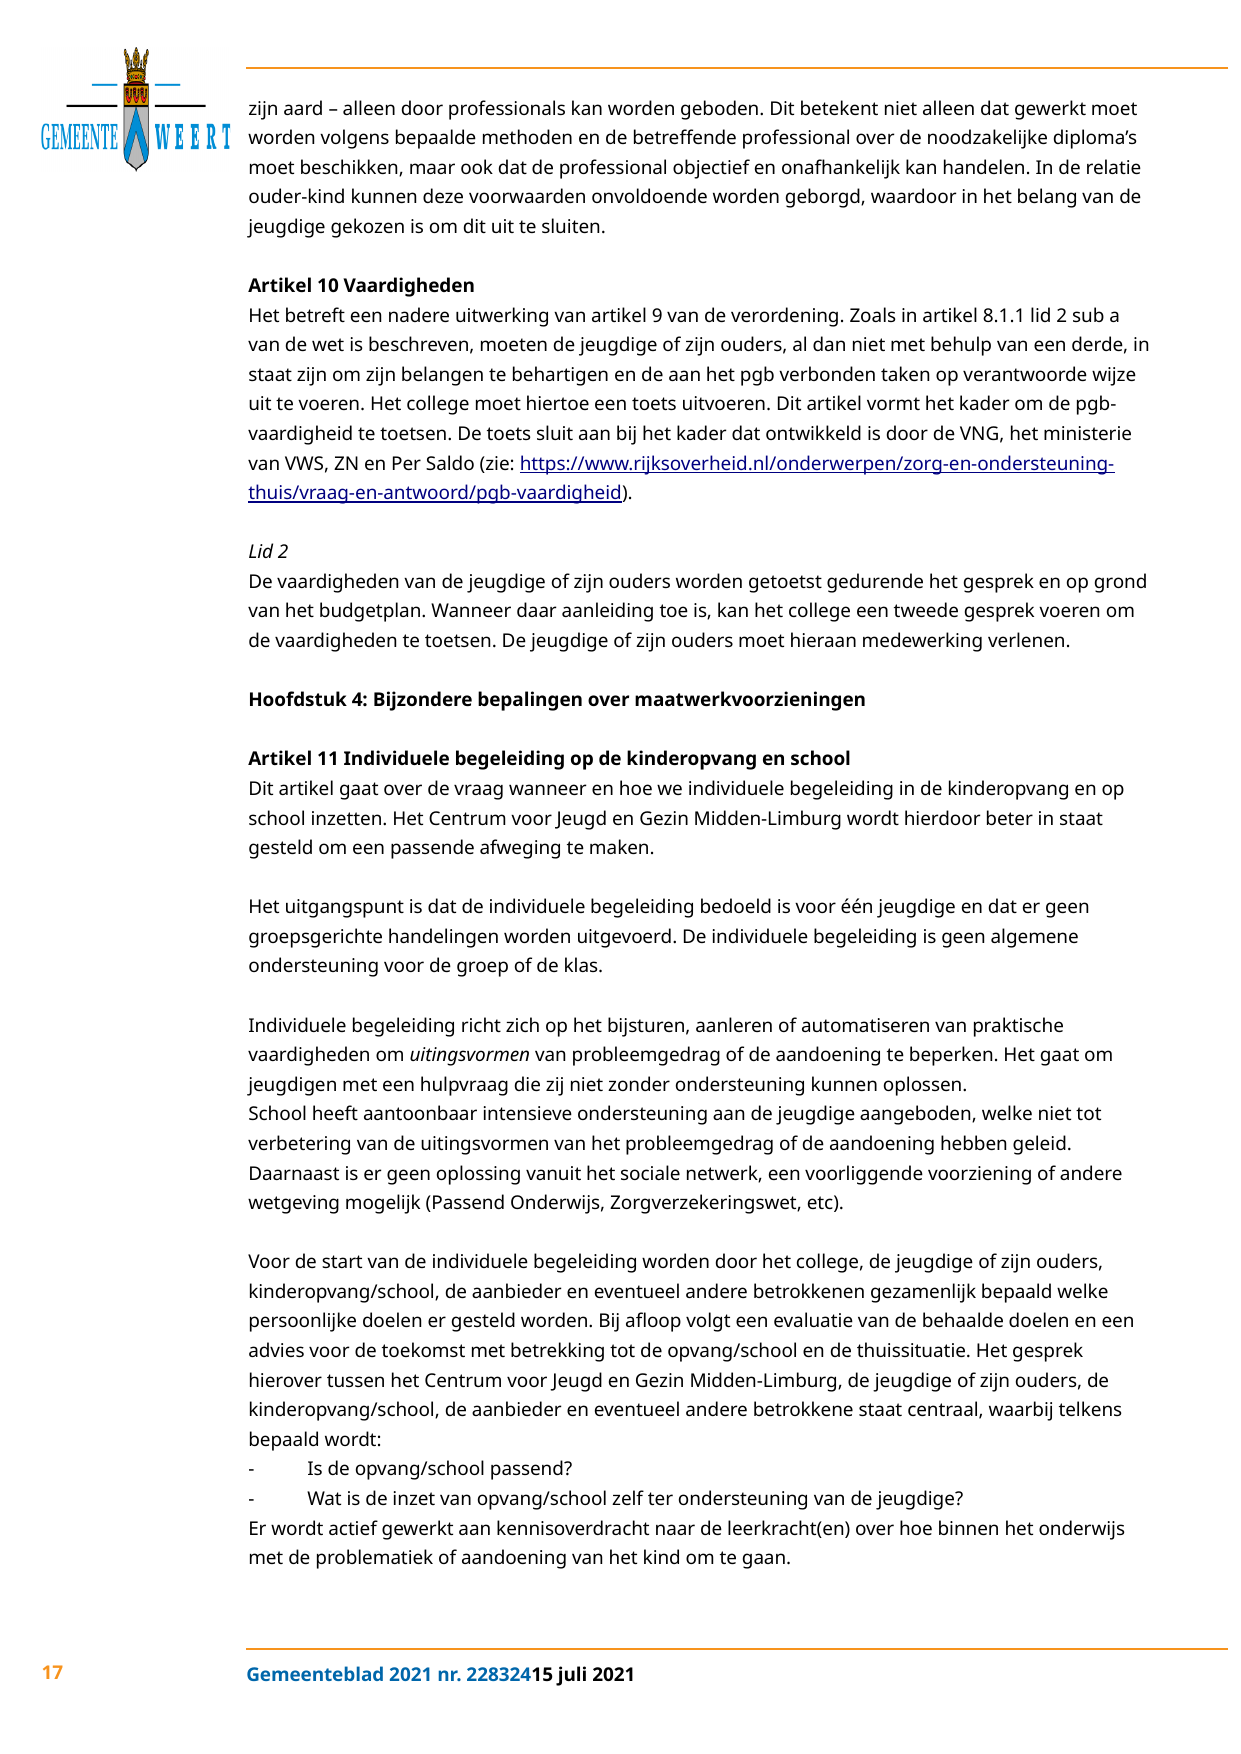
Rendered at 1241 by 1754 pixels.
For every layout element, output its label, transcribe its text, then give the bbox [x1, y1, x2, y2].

text zijn aard – alleen door professionals kan worden geboden. Dit betekent niet alleen dat gewerkt moet worden volgens bepaalde methoden en de betreffende professional over de noodzakelijke diploma’s moet beschikken, maar ook dat de professional objectief en onafhankelijk kan handelen. In de relatie ouder-kind kunnen deze voorwaarden onvoldoende worden geborgd, waardoor in het belang van de jeugdige gekozen is om dit uit te sluiten. [248, 95, 1152, 239]
text Lid 2 [248, 538, 1152, 564]
text Het betreft een nadere uitwerking van artikel 9 van de verordening. Zoals in artikel 8.1.1 lid 2 sub a van de wet is beschreven, moeten de jeugdige of zijn ouders, al dan niet met behulp van een derde, in staat zijn om zijn belangen te behartigen en de aan het pgb verbonden taken op verantwoorde wijze uit te voeren. Het college moet hiertoe een toets uitvoeren. Dit artikel vormt het kader om de pgb-vaardigheid te toetsen. De toets sluit aan bij het kader dat ontwikkeld is door de VNG, het ministerie van VWS, ZN en Per Saldo (zie: https://www.rijksoverheid.nl/onderwerpen/zorg-en-ondersteuning-thuis/vraag-en-antwoord/pgb-vaardigheid). [248, 302, 1152, 505]
text Er wordt actief gewerkt aan kennisoverdracht naar de leerkracht(en) over hoe binnen het onderwijs met de problematiek of aandoening van het kind om te gaan. [248, 1515, 1152, 1570]
list Wat is de inzet van opvang/school zelf ter ondersteuning van de jeugdige? [248, 1485, 1152, 1511]
text Voor de start van de individuele begeleiding worden door het college, de jeugdige of zijn ouders, kinderopvang/school, de aanbieder en eventueel andere betrokkenen gezamenlijk bepaald welke persoonlijke doelen er gesteld worden. Bij afloop volgt een evaluatie van de behaalde doelen en een advies voor de toekomst met betrekking tot de opvang/school en de thuissituatie. Het gesprek hierover tussen het Centrum voor Jeugd en Gezin Midden-Limburg, de jeugdige of zijn ouders, de kinderopvang/school, de aanbieder en eventueel andere betrokkene staat centraal, waarbij telkens bepaald wordt: [248, 1248, 1152, 1452]
text Individuele begeleiding richt zich op het bijsturen, aanleren of automatiseren van praktische vaardigheden om uitingsvormen van probleemgedrag of de aandoening te beperken. Het gaat om jeugdigen met een hulpvraag die zij niet zonder ondersteuning kunnen oplossen. [248, 1012, 1152, 1097]
text Het uitgangspunt is dat de individuele begeleiding bedoeld is voor één jeugdige en dat er geen groepsgerichte handelingen worden uitgevoerd. De individuele begeleiding is geen algemene ondersteuning voor de groep of de klas. [248, 893, 1152, 978]
text School heeft aantoonbaar intensieve ondersteuning aan de jeugdige aangeboden, welke niet tot verbetering van de uitingsvormen van het probleemgedrag of de aandoening hebben geleid. Daarnaast is er geen oplossing vanuit het sociale netwerk, een voorliggende voorziening of andere wetgeving mogelijk (Passend Onderwijs, Zorgverzekeringswet, etc). [248, 1101, 1152, 1215]
picture [41, 47, 231, 172]
list Is de opvang/school passend? [248, 1456, 1152, 1481]
text Artikel 11 Individuele begeleiding op de kinderopvang en school [248, 746, 1152, 771]
text De vaardigheden van de jeugdige of zijn ouders worden getoetst gedurende het gesprek en op grond van het budgetplan. Wanneer daar aanleiding toe is, kan het college een tweede gesprek voeren om de vaardigheden te toetsen. De jeugdige of zijn ouders moet hieraan medewerking verlenen. [248, 568, 1152, 653]
text Dit artikel gaat over de vraag wanneer en hoe we individuele begeleiding in de kinderopvang en op school inzetten. Het Centrum voor Jeugd en Gezin Midden-Limburg wordt hierdoor beter in staat gesteld om een passende afweging te maken. [248, 775, 1152, 860]
text Artikel 10 Vaardigheden [248, 272, 1152, 298]
text Hoofdstuk 4: Bijzondere bepalingen over maatwerkvoorzieningen [248, 686, 1152, 712]
